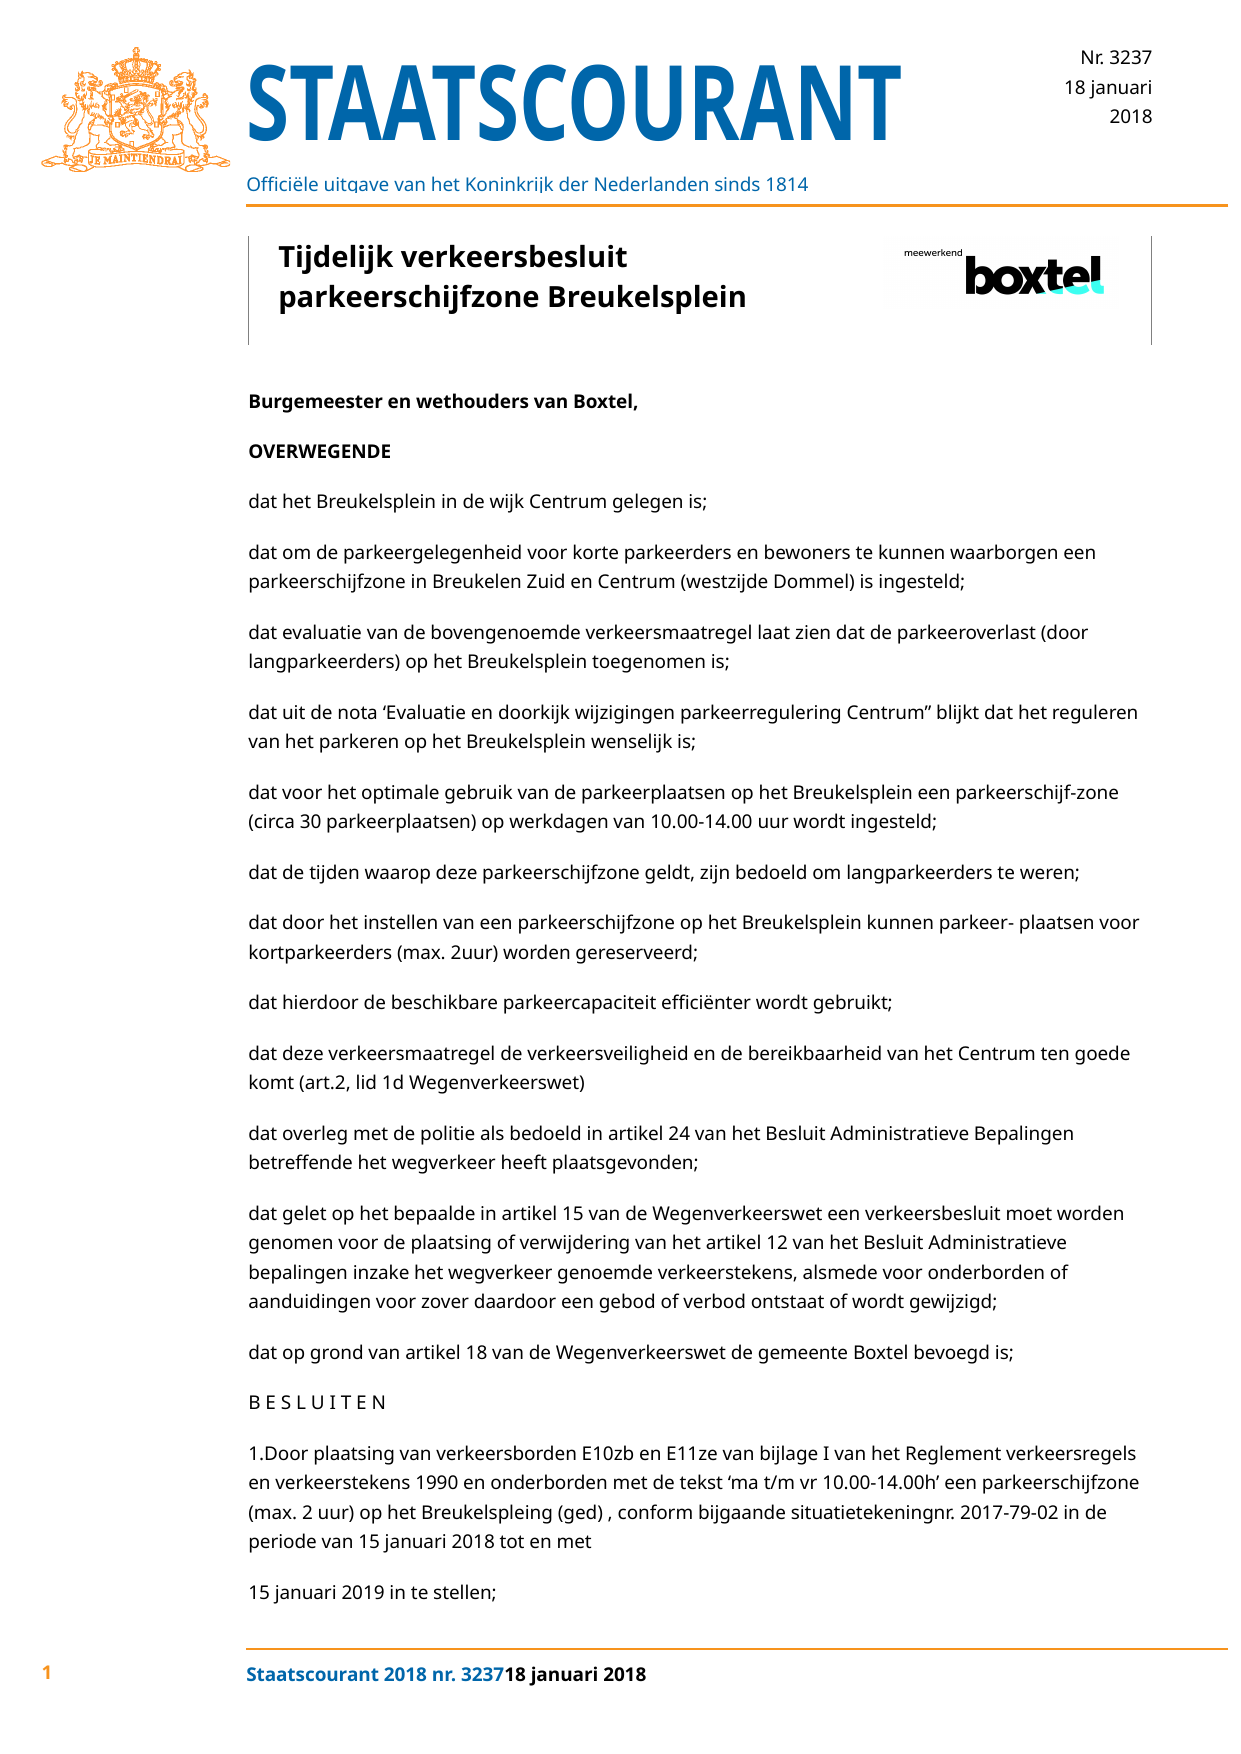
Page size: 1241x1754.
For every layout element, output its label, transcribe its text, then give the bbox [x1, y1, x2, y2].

text dat door het instellen van een parkeerschijfzone op het Breukelsplein kunnen parkeer- plaatsen voor kortparkeerders (max. 2uur) worden gereserveerd; [248, 909, 1152, 965]
text dat deze verkeersmaatregel de verkeersveiligheid en de bereikbaarheid van het Centrum ten goede komt (art.2, lid 1d Wegenverkeerswet) [248, 1040, 1152, 1095]
picture [882, 236, 1119, 309]
table_header Tijdelijk verkeersbesluit parkeerschijfzone Breukelsplein [249, 236, 850, 345]
text 15 januari 2019 in te stellen; [248, 1579, 1152, 1605]
text dat om de parkeergelegenheid voor korte parkeerders en bewoners te kunnen waarborgen een parkeerschijfzone in Breukelen Zuid en Centrum (westzijde Dommel) is ingesteld; [248, 539, 1152, 594]
text 1.Door plaatsing van verkeersborden E10zb en E11ze van bijlage I van het Reglement verkeersregels en verkeerstekens 1990 en onderborden met de tekst ‘ma t/m vr 10.00-14.00h’ een parkeerschijfzone (max. 2 uur) op het Breukelspleing (ged) , conform bijgaande situatietekeningnr. 2017-79-02 in de periode van 15 januari 2018 tot en met [248, 1440, 1152, 1554]
text B E S L U I T E N [248, 1389, 1152, 1415]
text dat evaluatie van de bovengenoemde verkeersmaatregel laat zien dat de parkeeroverlast (door langparkeerders) op het Breukelsplein toegenomen is; [248, 619, 1152, 674]
text dat gelet op het bepaalde in artikel 15 van de Wegenverkeerswet een verkeersbesluit moet worden genomen voor de plaatsing of verwijdering van het artikel 12 van het Besluit Administratieve bepalingen inzake het wegverkeer genoemde verkeerstekens, alsmede voor onderborden of aanduidingen voor zover daardoor een gebod of verbod ontstaat of wordt gewijzigd; [248, 1200, 1152, 1314]
table_header [850, 236, 1151, 345]
text dat voor het optimale gebruik van de parkeerplaatsen op het Breukelsplein een parkeerschijf-zone (circa 30 parkeerplaatsen) op werkdagen van 10.00-14.00 uur wordt ingesteld; [248, 779, 1152, 834]
text OVERWEGENDE [248, 438, 1152, 464]
text dat op grond van artikel 18 van de Wegenverkeerswet de gemeente Boxtel bevoegd is; [248, 1339, 1152, 1365]
text dat hierdoor de beschikbare parkeercapaciteit efficiënter wordt gebruikt; [248, 989, 1152, 1015]
text dat overleg met de politie als bedoeld in artikel 24 van het Besluit Administratieve Bepalingen betreffende het wegverkeer heeft plaatsgevonden; [248, 1120, 1152, 1175]
text dat het Breukelsplein in de wijk Centrum gelegen is; [248, 489, 1152, 514]
picture [41, 47, 231, 172]
text dat uit de nota ‘Evaluatie en doorkijk wijzigingen parkeerregulering Centrum” blijkt dat het reguleren van het parkeren op het Breukelsplein wenselijk is; [248, 699, 1152, 754]
text dat de tijden waarop deze parkeerschijfzone geldt, zijn bedoeld om langparkeerders te weren; [248, 859, 1152, 885]
text Burgemeester en wethouders van Boxtel, [248, 388, 1152, 414]
